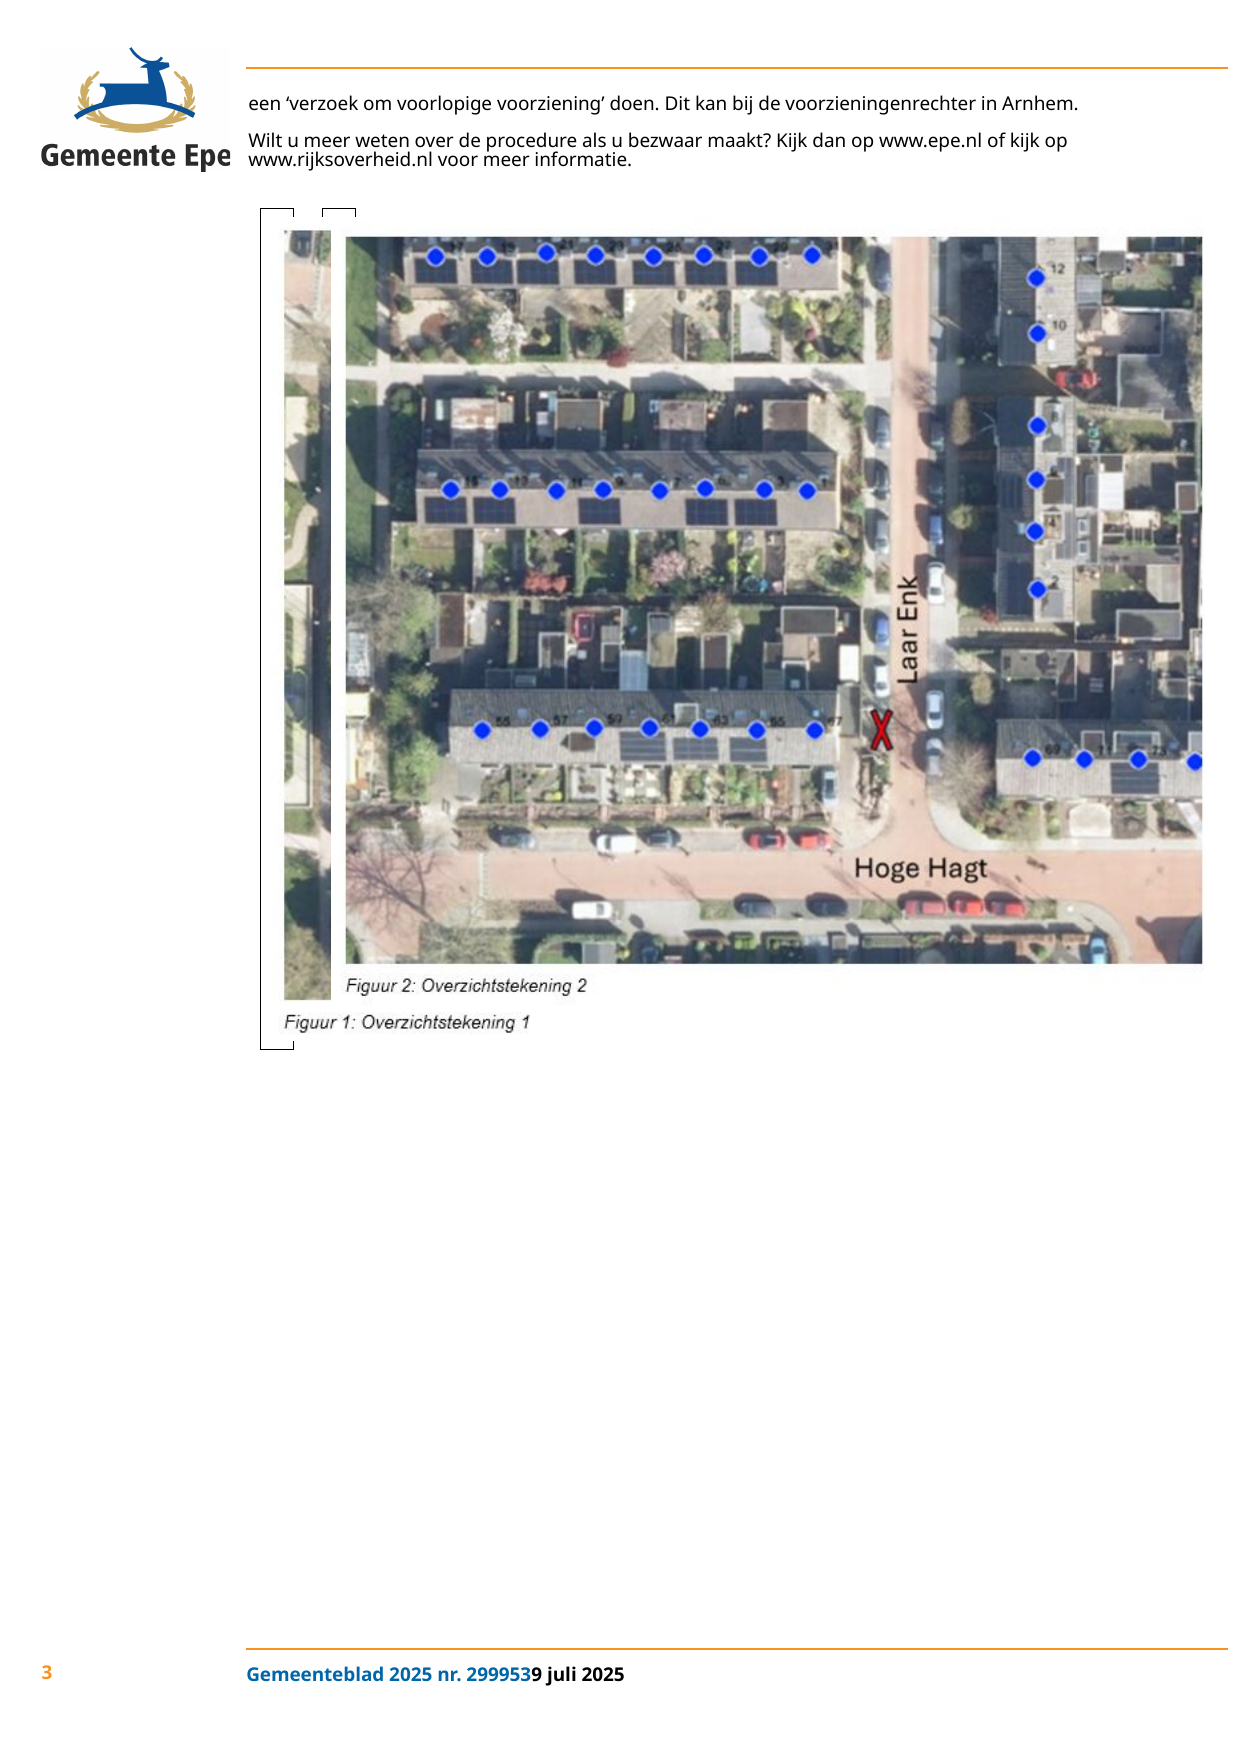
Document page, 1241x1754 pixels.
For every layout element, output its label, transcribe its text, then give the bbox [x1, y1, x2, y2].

picture [41, 47, 231, 172]
picture [268, 217, 1217, 1041]
text Wilt u meer weten over de procedure als u bezwaar maakt? Kijk dan op www.epe.nl of kijk op www.rijksoverheid.nl voor meer informatie. [248, 132, 1152, 170]
text een ‘verzoek om voorlopige voorziening’ doen. Dit kan bij de voorzieningenrechter in Arnhem. [248, 95, 1152, 114]
